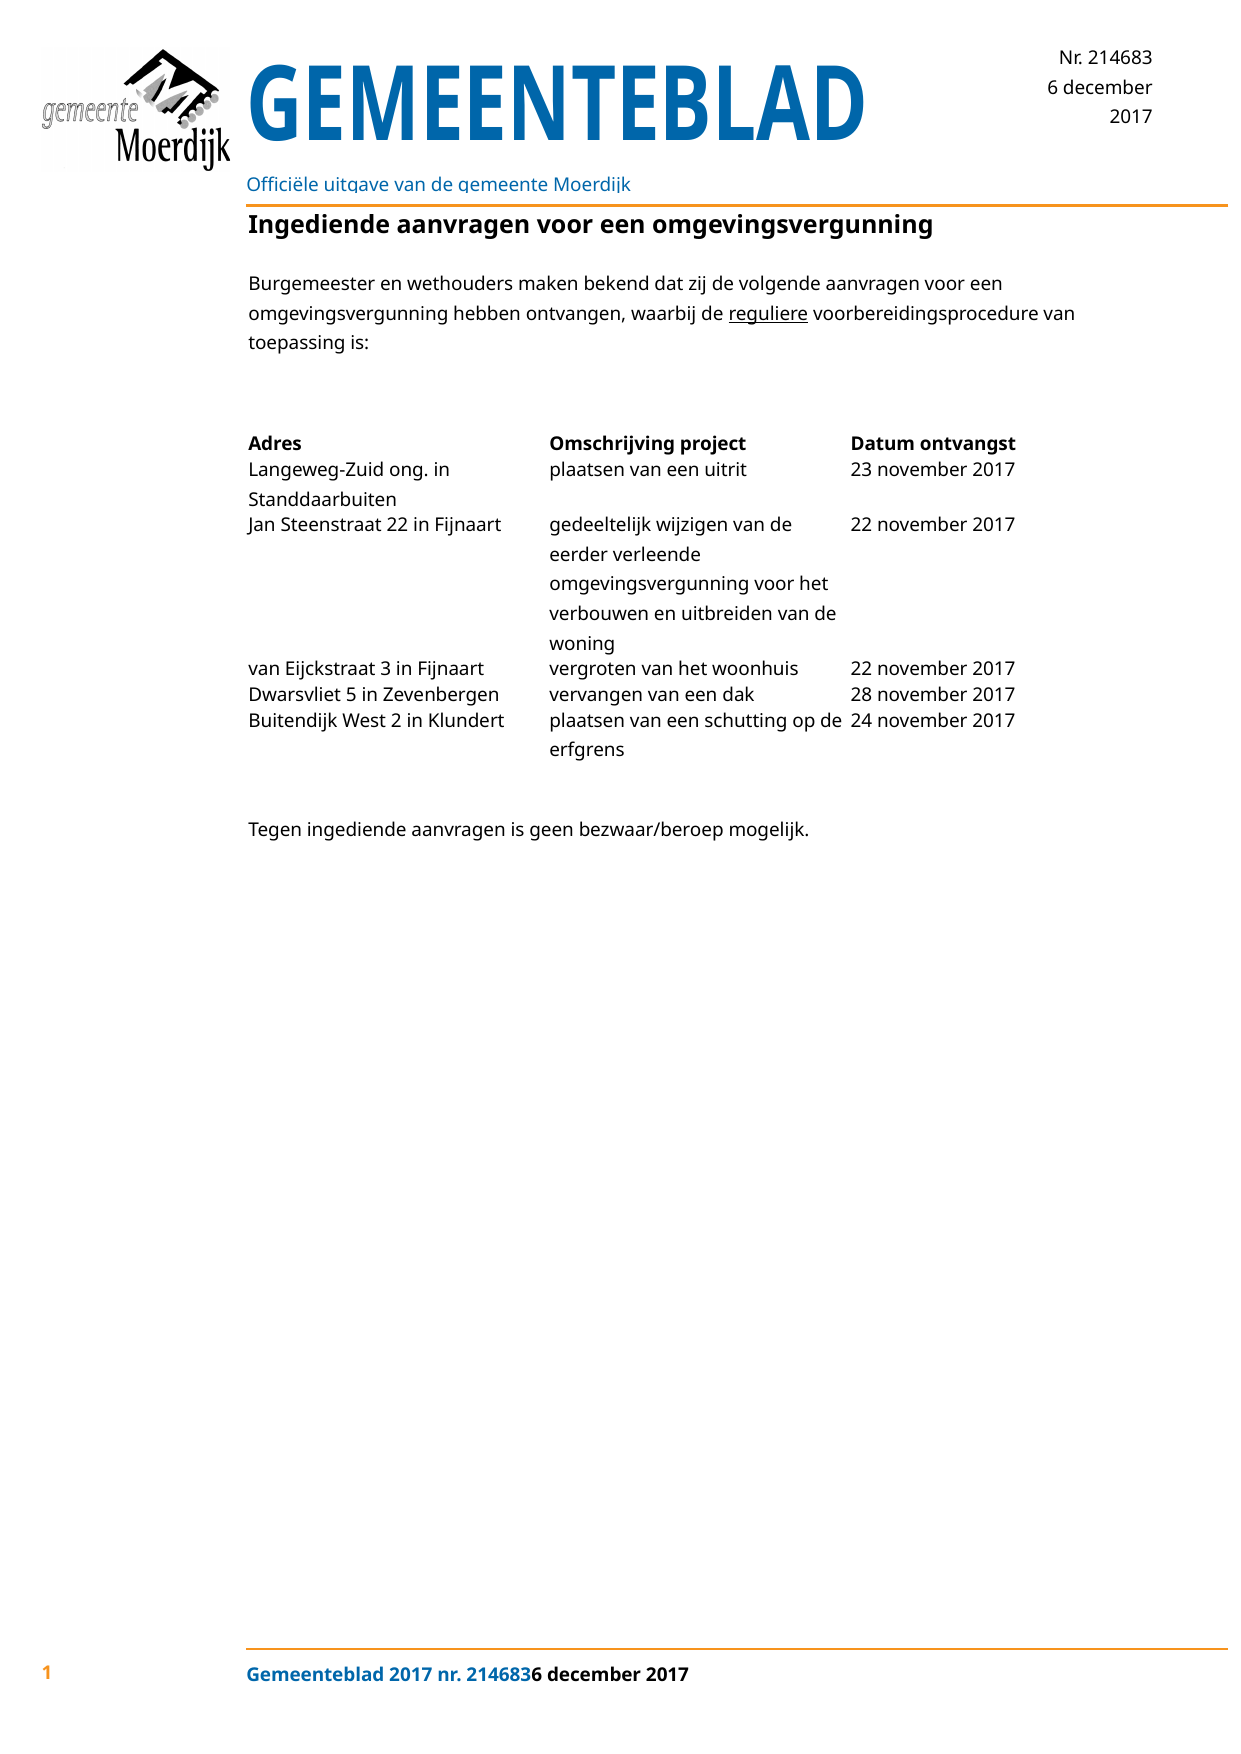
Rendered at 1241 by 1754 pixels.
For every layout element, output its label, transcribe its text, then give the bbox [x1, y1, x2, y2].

table_cell 22 november 2017 [850, 656, 1152, 681]
table_cell Dwarsvliet 5 in Zevenbergen [248, 681, 549, 707]
table_cell Buitendijk West 2 in Klundert [248, 707, 549, 762]
table_header Adres [248, 430, 549, 456]
table_cell vervangen van een dak [549, 681, 850, 707]
table_cell 24 november 2017 [850, 707, 1152, 762]
table_cell plaatsen van een uitrit [549, 456, 850, 511]
text Burgemeester en wethouders maken bekend dat zij de volgende aanvragen voor een omgevingsvergunning hebben ontvangen, waarbij de reguliere voorbereidingsprocedure van toepassing is: [248, 270, 1152, 355]
table_cell 22 november 2017 [850, 511, 1152, 656]
table_cell plaatsen van een schutting op de erfgrens [549, 707, 850, 762]
table_header Datum ontvangst [850, 430, 1152, 456]
table_cell vergroten van het woonhuis [549, 656, 850, 681]
table_header Omschrijving project [549, 430, 850, 456]
table_cell 28 november 2017 [850, 681, 1152, 707]
table_cell Langeweg-Zuid ong. in Standdaarbuiten [248, 456, 549, 511]
table_cell Jan Steenstraat 22 in Fijnaart [248, 511, 549, 656]
text Tegen ingediende aanvragen is geen bezwaar/beroep mogelijk. [248, 816, 1152, 842]
table_cell gedeeltelijk wijzigen van de eerder verleende omgevingsvergunning voor het verbouwen en uitbreiden van de woning [549, 511, 850, 656]
table_cell 23 november 2017 [850, 456, 1152, 511]
text Ingediende aanvragen voor een omgevingsvergunning [248, 207, 1152, 241]
picture [41, 47, 231, 172]
table_cell van Eijckstraat 3 in Fijnaart [248, 656, 549, 681]
